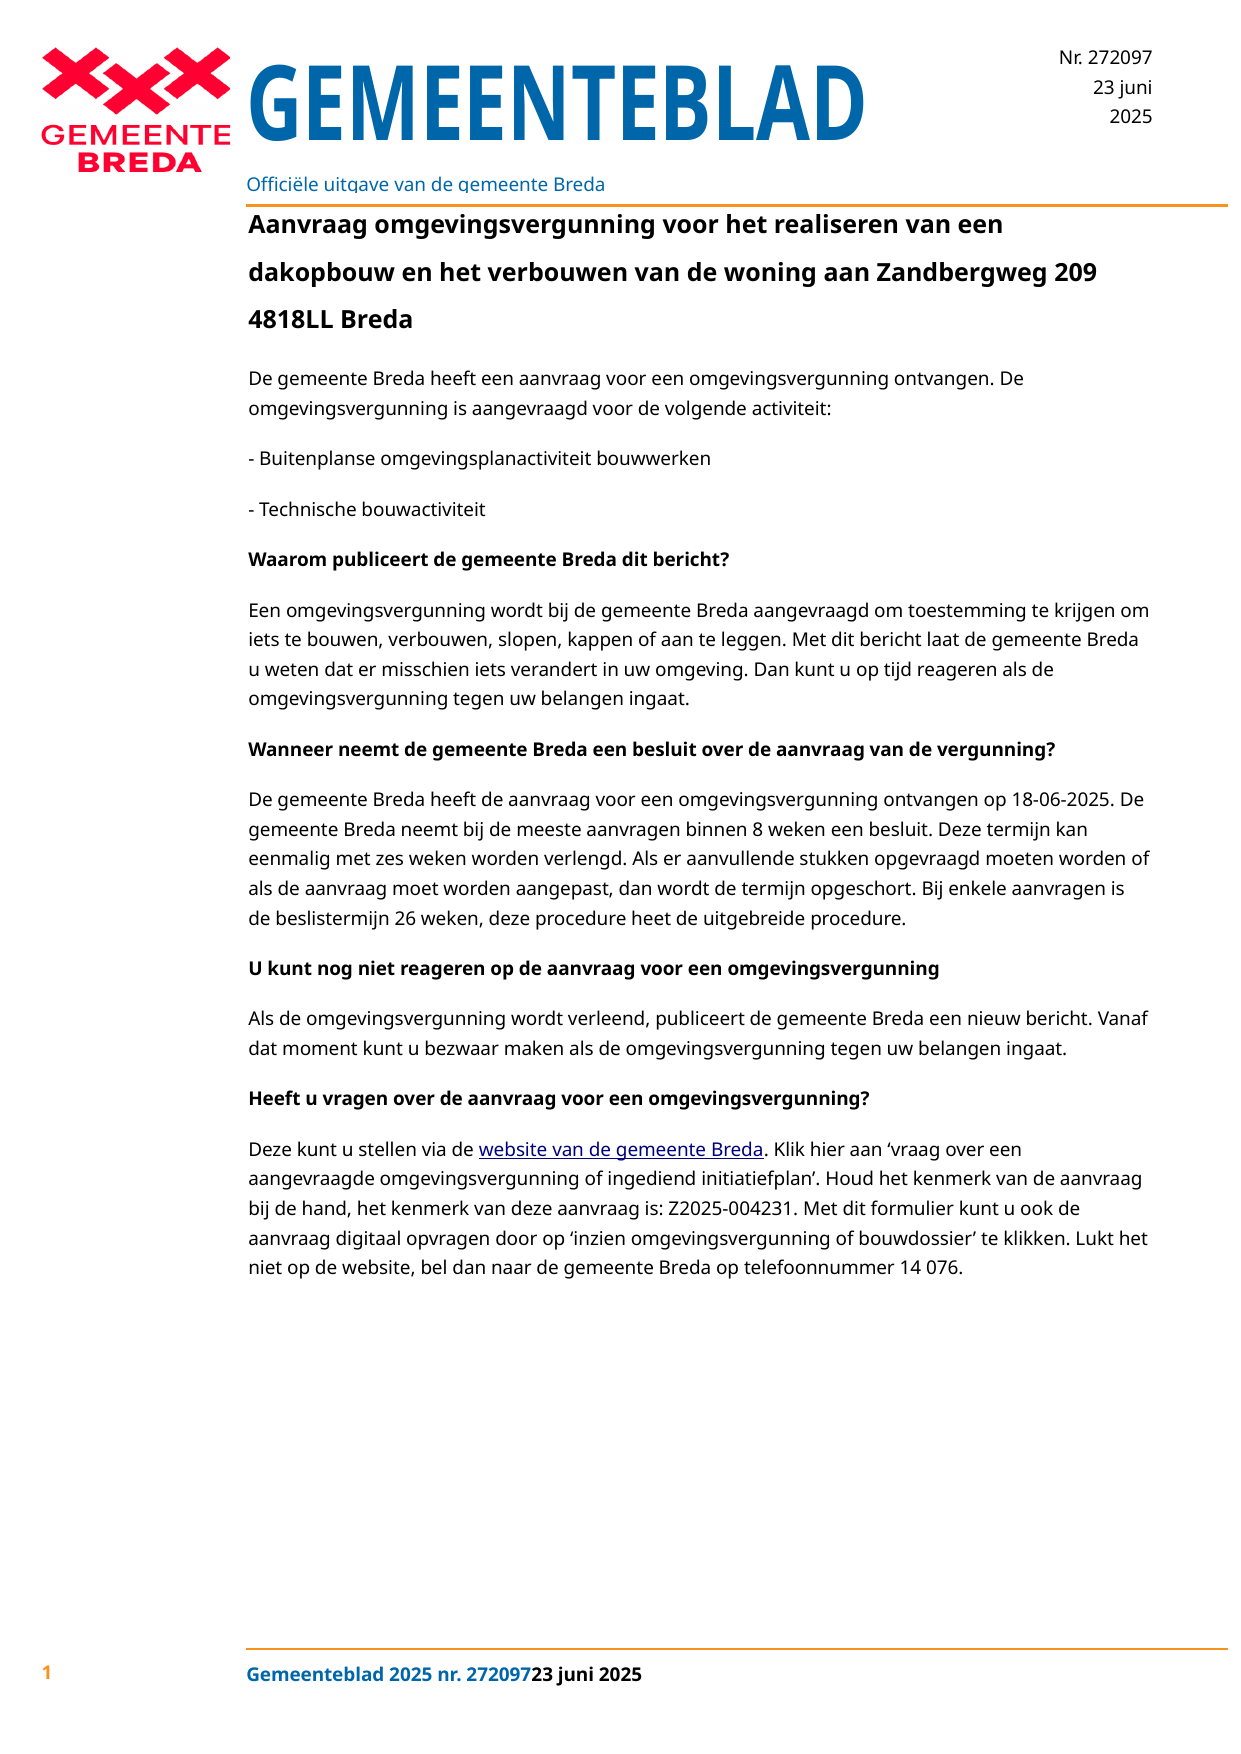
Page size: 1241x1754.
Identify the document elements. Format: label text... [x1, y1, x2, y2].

text Wanneer neemt de gemeente Breda een besluit over de aanvraag van de vergunning? [248, 736, 1152, 762]
text Aanvraag omgevingsvergunning voor het realiseren van een dakopbouw en het verbouwen van de woning aan Zandbergweg 209 4818LL Breda [248, 207, 1152, 336]
text De gemeente Breda heeft de aanvraag voor een omgevingsvergunning ontvangen op 18-06-2025. De gemeente Breda neemt bij de meeste aanvragen binnen 8 weken een besluit. Deze termijn kan eenmalig met zes weken worden verlengd. Als er aanvullende stukken opgevraagd moeten worden of als de aanvraag moet worden aangepast, dan wordt de termijn opgeschort. Bij enkele aanvragen is de beslistermijn 26 weken, deze procedure heet de uitgebreide procedure. [248, 786, 1152, 930]
text Deze kunt u stellen via de website van de gemeente Breda. Klik hier aan ‘vraag over een aangevraagde omgevingsvergunning of ingediend initiatiefplan’. Houd het kenmerk van de aanvraag bij de hand, het kenmerk van deze aanvraag is: Z2025-004231. Met dit formulier kunt u ook de aanvraag digitaal opvragen door op ‘inzien omgevingsvergunning of bouwdossier’ te klikken. Lukt het niet op de website, bel dan naar de gemeente Breda op telefoonnummer 14 076. [248, 1136, 1152, 1280]
text - Buitenplanse omgevingsplanactiviteit bouwwerken [248, 446, 1152, 471]
text Een omgevingsvergunning wordt bij de gemeente Breda aangevraagd om toestemming te krijgen om iets te bouwen, verbouwen, slopen, kappen of aan te leggen. Met dit bericht laat de gemeente Breda u weten dat er misschien iets verandert in uw omgeving. Dan kunt u op tijd reageren als de omgevingsvergunning tegen uw belangen ingaat. [248, 597, 1152, 711]
text De gemeente Breda heeft een aanvraag voor een omgevingsvergunning ontvangen. De omgevingsvergunning is aangevraagd voor de volgende activiteit: [248, 366, 1152, 421]
text Waarom publiceert de gemeente Breda dit bericht? [248, 546, 1152, 572]
text U kunt nog niet reageren op de aanvraag voor een omgevingsvergunning [248, 955, 1152, 981]
text Als de omgevingsvergunning wordt verleend, publiceert de gemeente Breda een nieuw bericht. Vanaf dat moment kunt u bezwaar maken als de omgevingsvergunning tegen uw belangen ingaat. [248, 1006, 1152, 1061]
picture [41, 47, 231, 172]
text - Technische bouwactiviteit [248, 496, 1152, 522]
text Heeft u vragen over de aanvraag voor een omgevingsvergunning? [248, 1086, 1152, 1111]
